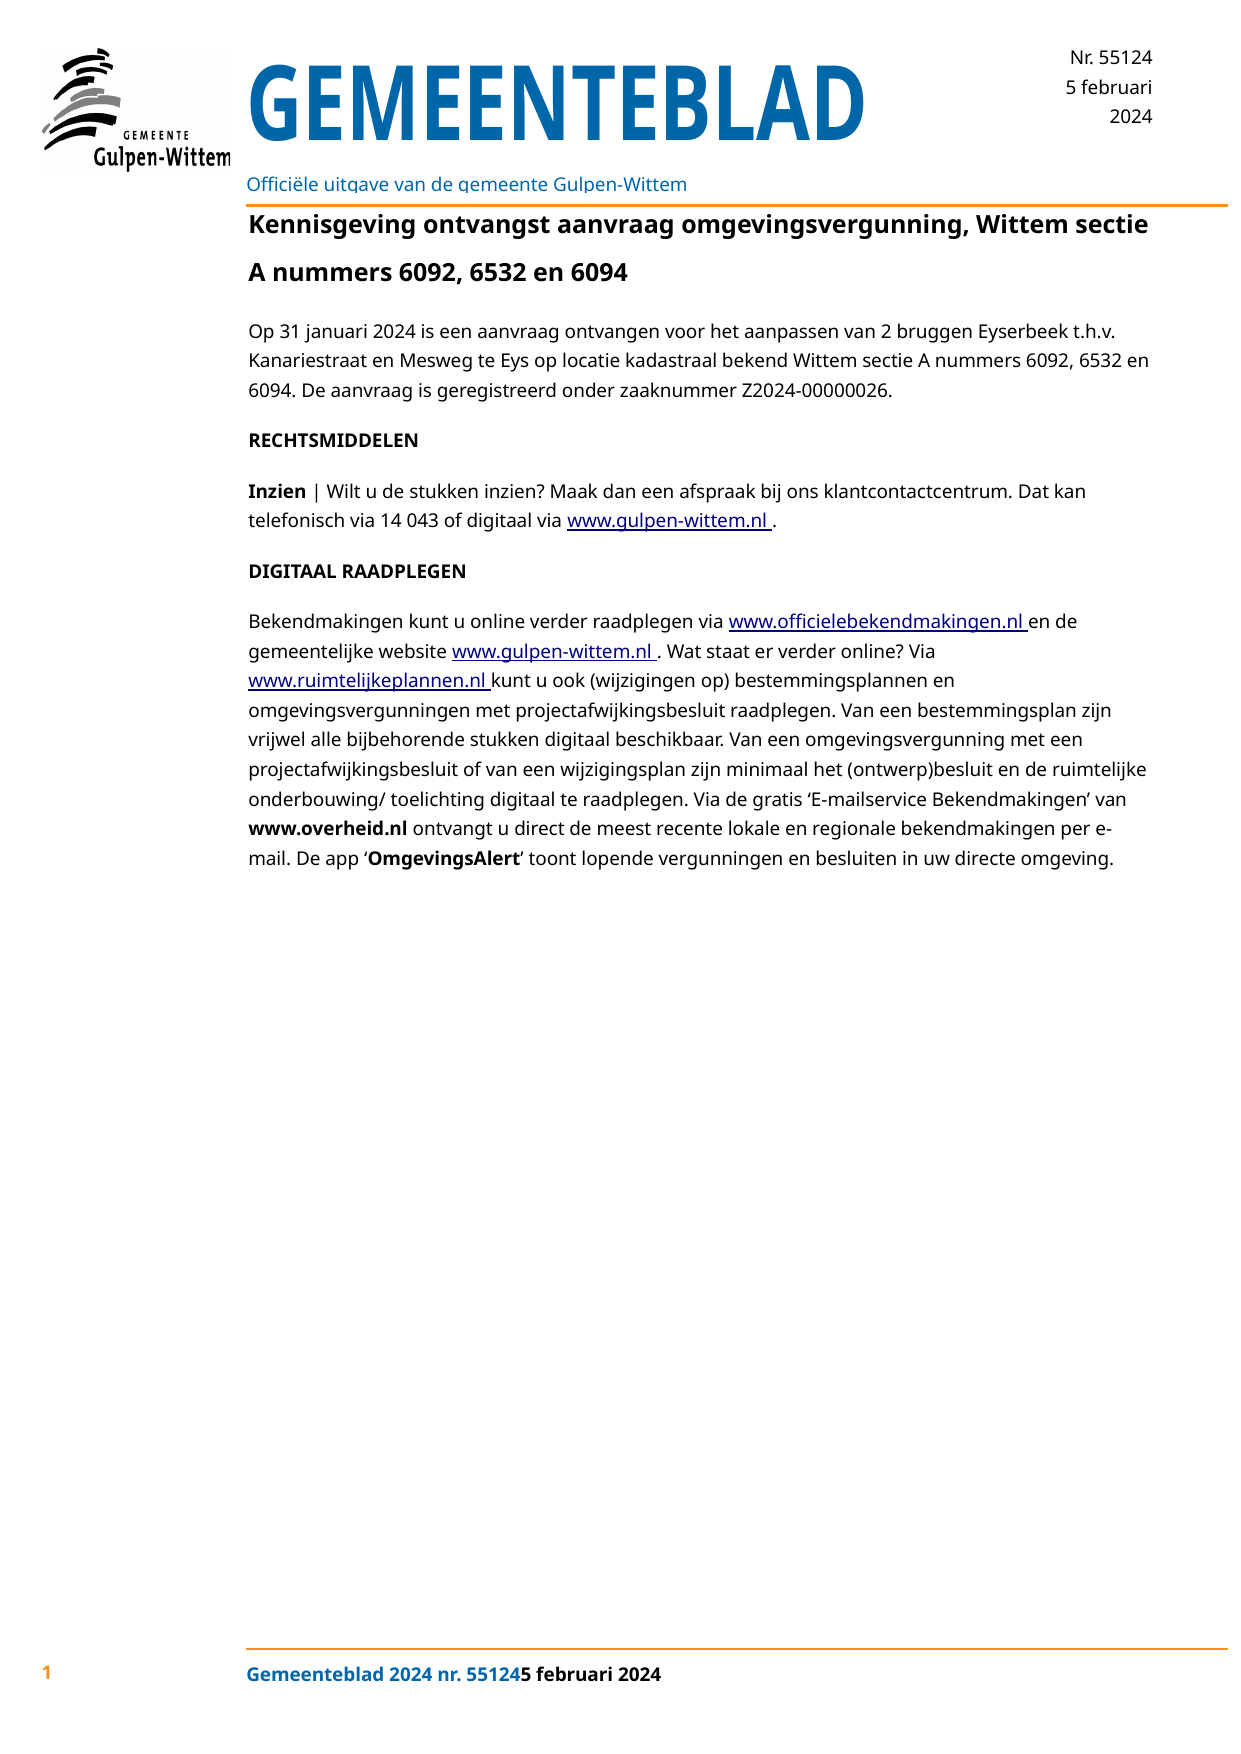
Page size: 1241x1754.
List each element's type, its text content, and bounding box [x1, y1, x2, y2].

text RECHTSMIDDELEN [248, 427, 1152, 453]
text DIGITAAL RAADPLEGEN [248, 558, 1152, 584]
text Bekendmakingen kunt u online verder raadplegen via www.officielebekendmakingen.nl en de gemeentelijke website www.gulpen-wittem.nl . Wat staat er verder online? Via www.ruimtelijkeplannen.nl kunt u ook (wijzigingen op) bestemmingsplannen en omgevingsvergunningen met projectafwijkingsbesluit raadplegen. Van een bestemmingsplan zijn vrijwel alle bijbehorende stukken digitaal beschikbaar. Van een omgevingsvergunning met een projectafwijkingsbesluit of van een wijzigingsplan zijn minimaal het (ontwerp)besluit en de ruimtelijke onderbouwing/ toelichting digitaal te raadplegen. Via de gratis ‘E-mailservice Bekendmakingen’ van www.overheid.nl ontvangt u direct de meest recente lokale en regionale bekendmakingen per e-mail. De app ‘OmgevingsAlert’ toont lopende vergunningen en besluiten in uw directe omgeving. [248, 608, 1152, 871]
picture [41, 47, 231, 172]
text Op 31 januari 2024 is een aanvraag ontvangen voor het aanpassen van 2 bruggen Eyserbeek t.h.v. Kanariestraat en Mesweg te Eys op locatie kadastraal bekend Wittem sectie A nummers 6092, 6532 en 6094. De aanvraag is geregistreerd onder zaaknummer Z2024-00000026. [248, 318, 1152, 403]
text Kennisgeving ontvangst aanvraag omgevingsvergunning, Wittem sectie A nummers 6092, 6532 en 6094 [248, 207, 1152, 288]
text Inzien | Wilt u de stukken inzien? Maak dan een afspraak bij ons klantcontactcentrum. Dat kan telefonisch via 14 043 of digitaal via www.gulpen-wittem.nl . [248, 478, 1152, 533]
